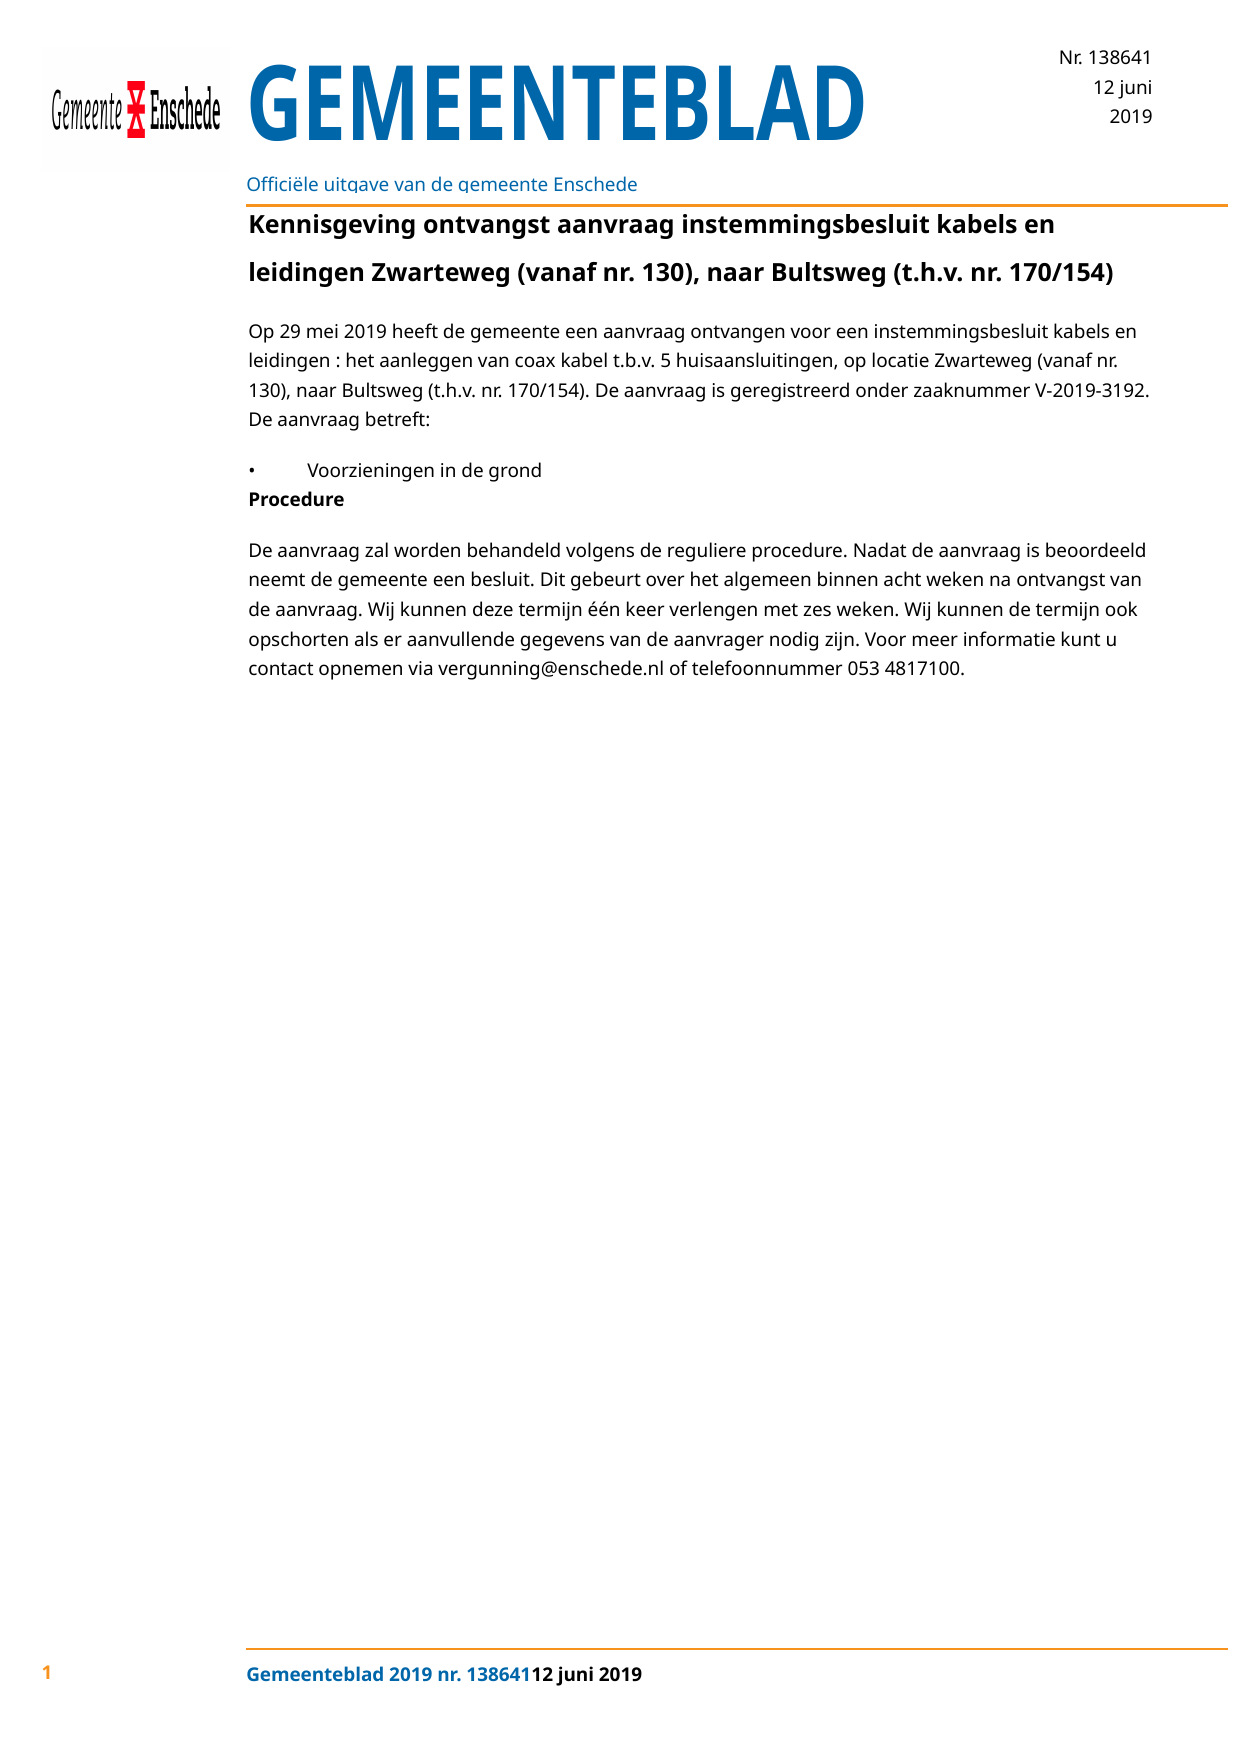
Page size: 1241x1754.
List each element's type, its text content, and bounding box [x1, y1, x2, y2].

text Kennisgeving ontvangst aanvraag instemmingsbesluit kabels en leidingen Zwarteweg (vanaf nr. 130), naar Bultsweg (t.h.v. nr. 170/154) [248, 207, 1152, 288]
text De aanvraag zal worden behandeld volgens de reguliere procedure. Nadat de aanvraag is beoordeeld neemt de gemeente een besluit. Dit gebeurt over het algemeen binnen acht weken na ontvangst van de aanvraag. Wij kunnen deze termijn één keer verlengen met zes weken. Wij kunnen de termijn ook opschorten als er aanvullende gegevens van de aanvrager nodig zijn. Voor meer informatie kunt u contact opnemen via vergunning@enschede.nl of telefoonnummer 053 4817100. [248, 537, 1152, 681]
picture [41, 47, 231, 172]
text Op 29 mei 2019 heeft de gemeente een aanvraag ontvangen voor een instemmingsbesluit kabels en leidingen : het aanleggen van coax kabel t.b.v. 5 huisaansluitingen, op locatie Zwarteweg (vanaf nr. 130), naar Bultsweg (t.h.v. nr. 170/154). De aanvraag is geregistreerd onder zaaknummer V-2019-3192. De aanvraag betreft: [248, 318, 1152, 432]
list Voorzieningen in de grond [248, 457, 1152, 483]
text Procedure [248, 487, 1152, 512]
